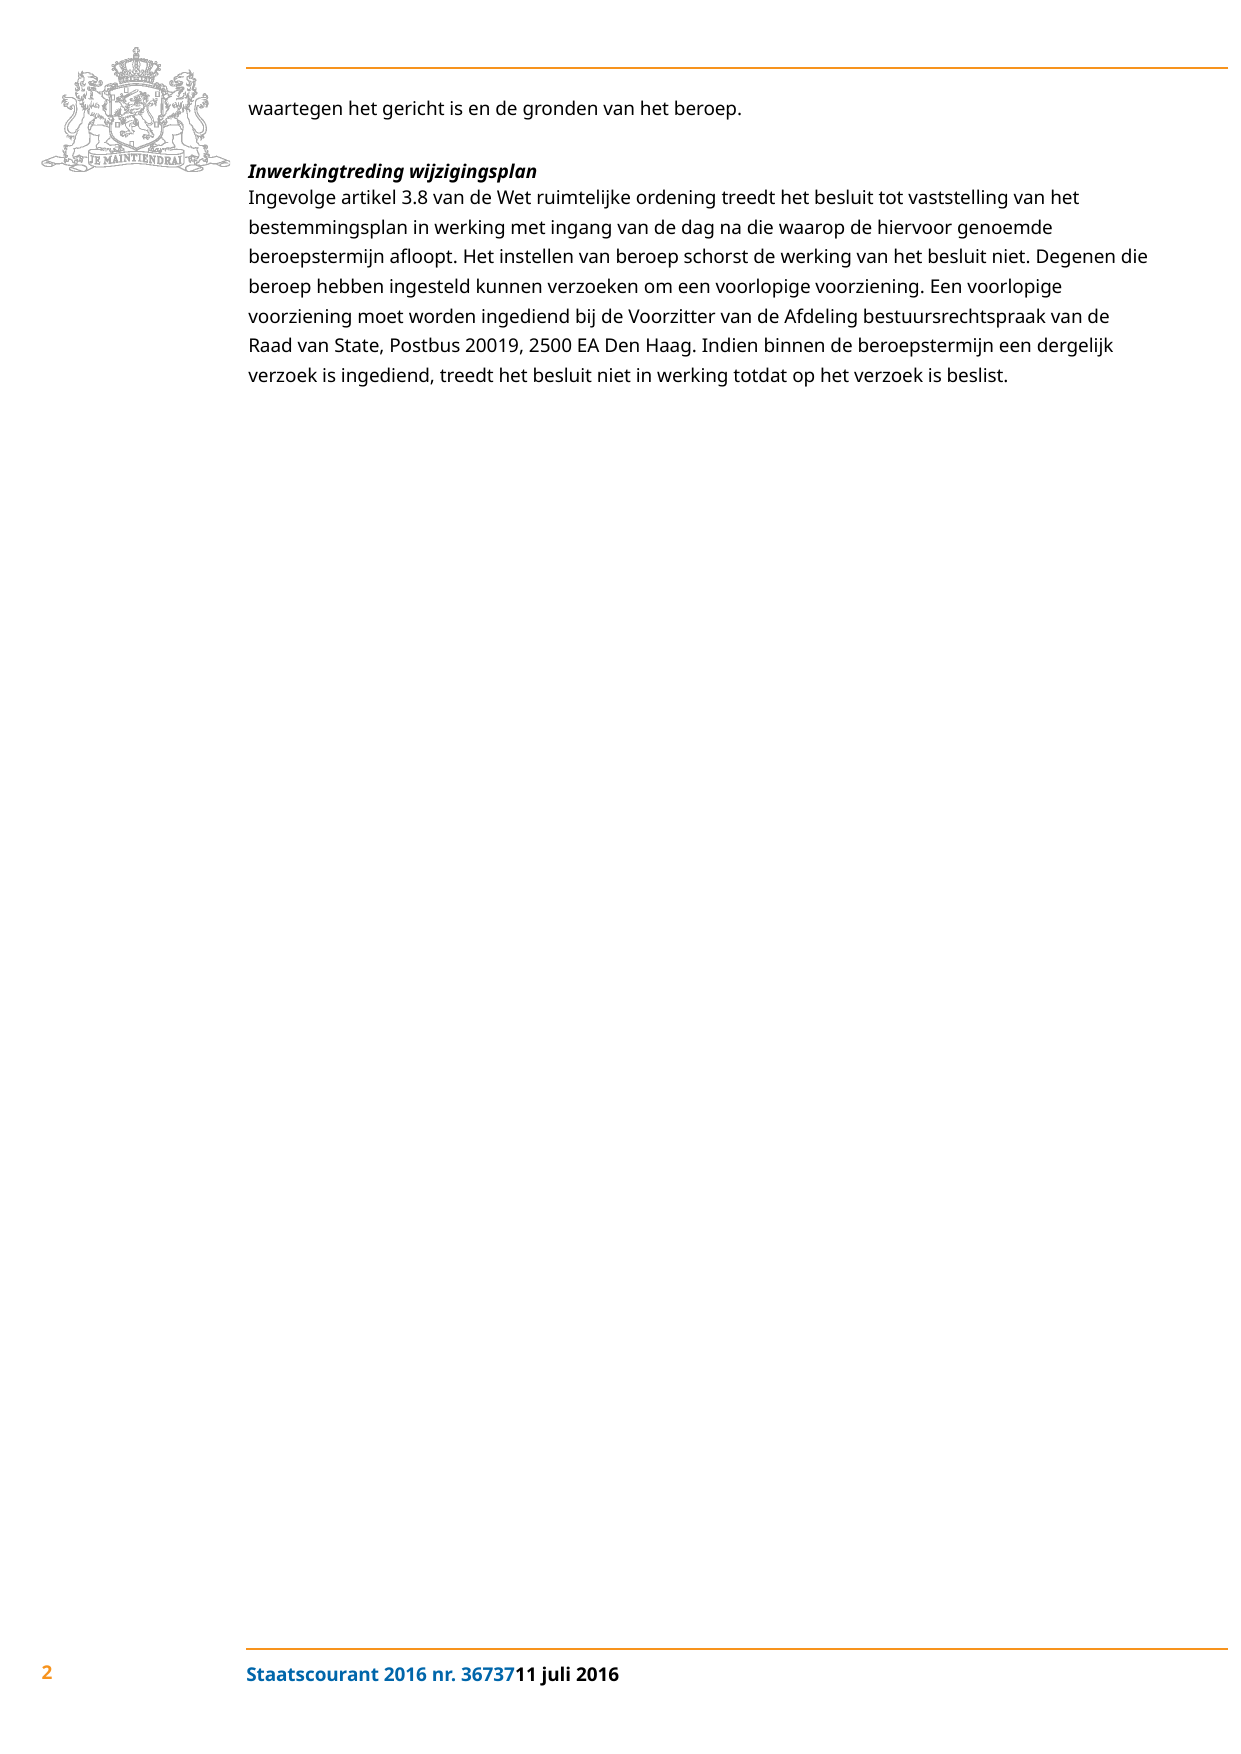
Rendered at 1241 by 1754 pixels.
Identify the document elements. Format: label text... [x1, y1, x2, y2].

text Inwerkingtreding wijzigingsplan [248, 159, 1152, 184]
text Ingevolge artikel 3.8 van de Wet ruimtelijke ordening treedt het besluit tot vaststelling van het bestemmingsplan in werking met ingang van de dag na die waarop de hiervoor genoemde beroepstermijn afloopt. Het instellen van beroep schorst de werking van het besluit niet. Degenen die beroep hebben ingesteld kunnen verzoeken om een voorlopige voorziening. Een voorlopige voorziening moet worden ingediend bij de Voorzitter van de Afdeling bestuursrechtspraak van de Raad van State, Postbus 20019, 2500 EA Den Haag. Indien binnen de beroepstermijn een dergelijk verzoek is ingediend, treedt het besluit niet in werking totdat op het verzoek is beslist. [248, 184, 1152, 388]
picture [41, 47, 231, 172]
text waartegen het gericht is en de gronden van het beroep. [248, 95, 1152, 121]
